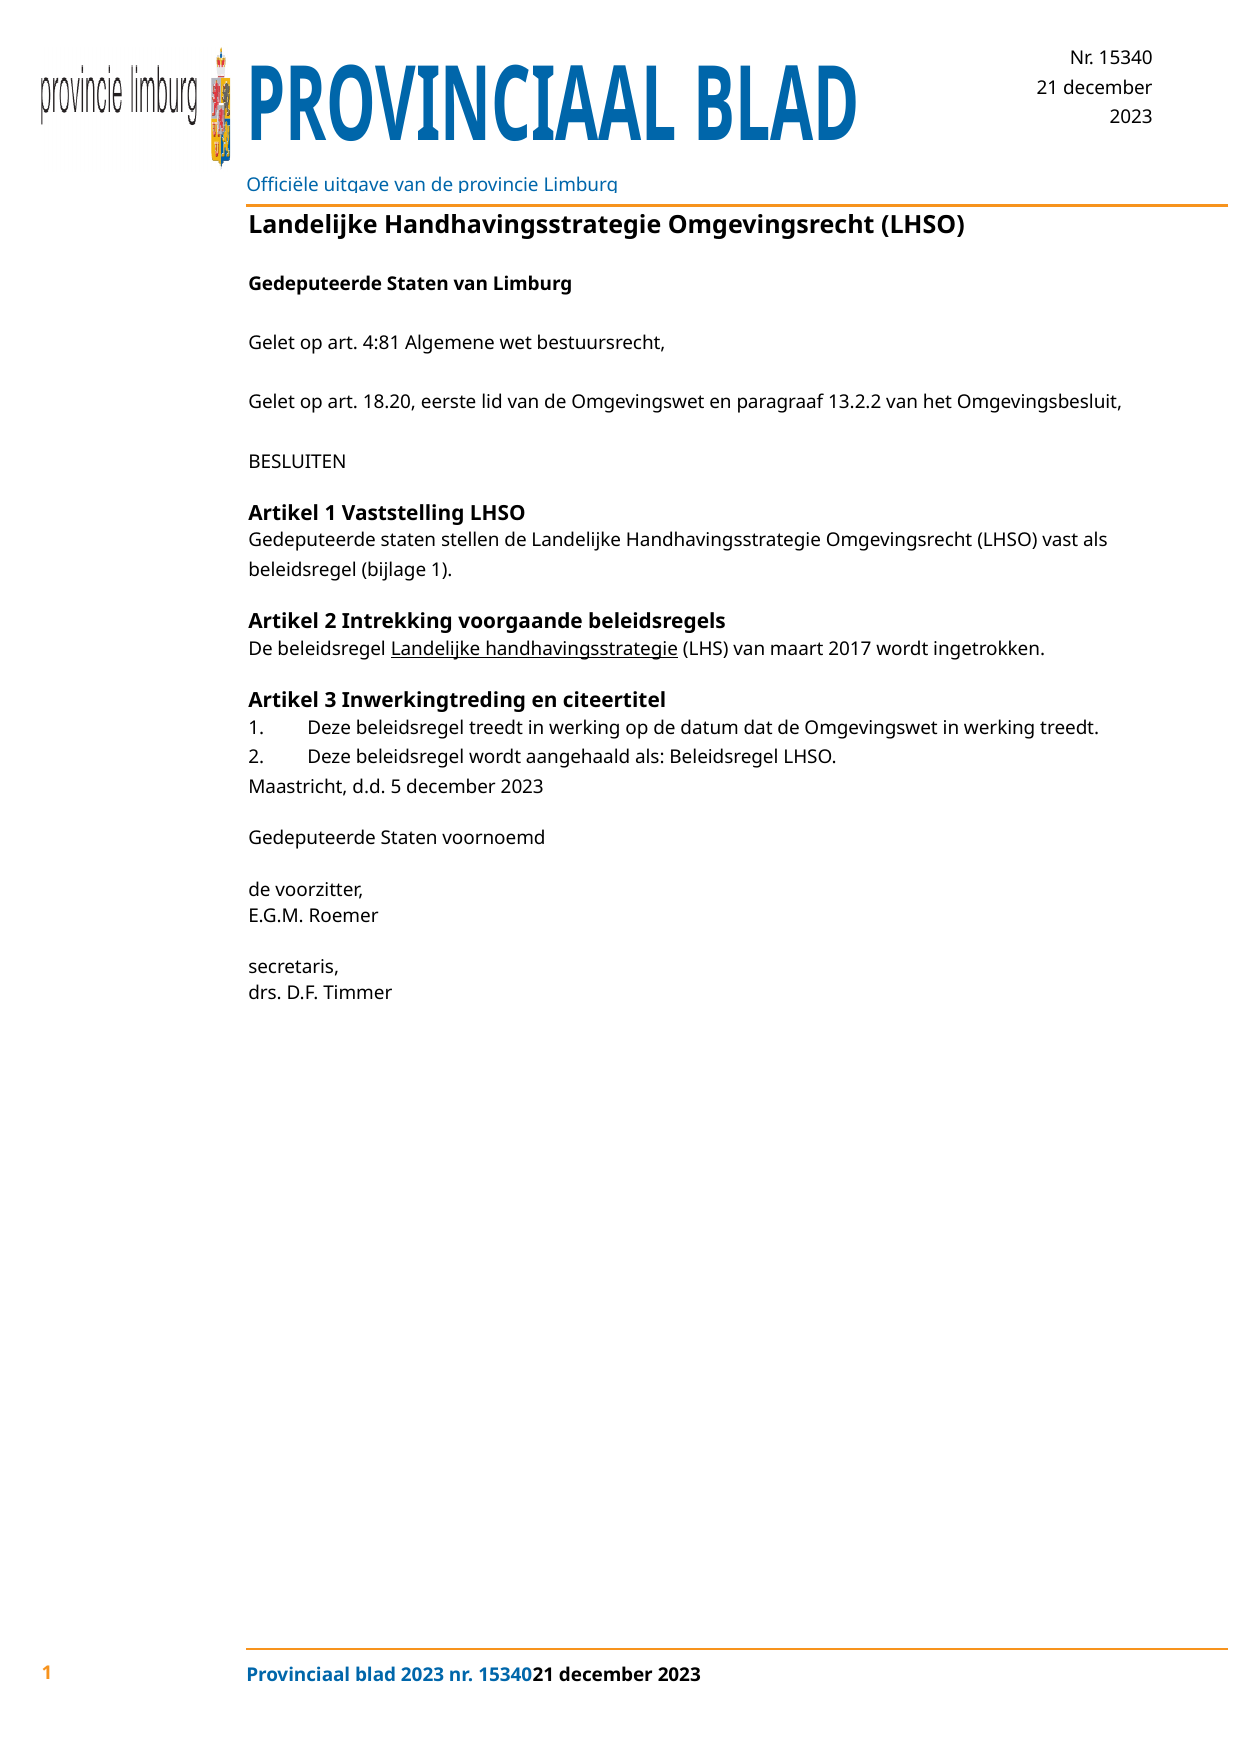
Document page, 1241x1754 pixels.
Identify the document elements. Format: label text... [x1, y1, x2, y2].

text de voorzitter, [248, 876, 1152, 902]
text Gedeputeerde staten stellen de Landelijke Handhavingsstrategie Omgevingsrecht (LHSO) vast als beleidsregel (bijlage 1). [248, 527, 1152, 582]
list Deze beleidsregel treedt in werking op de datum dat de Omgevingswet in werking treedt. [248, 714, 1152, 740]
text Artikel 2 Intrekking voorgaande beleidsregels [248, 607, 1152, 635]
text Gelet op art. 4:81 Algemene wet bestuursrecht, [248, 329, 1152, 355]
text Artikel 1 Vaststelling LHSO [248, 498, 1152, 527]
text Gedeputeerde Staten voornoemd [248, 824, 1152, 850]
text De beleidsregel Landelijke handhavingsstrategie (LHS) van maart 2017 wordt ingetrokken. [248, 635, 1152, 661]
list Deze beleidsregel wordt aangehaald als: Beleidsregel LHSO. [248, 743, 1152, 769]
text Gelet op art. 18.20, eerste lid van de Omgevingswet en paragraaf 13.2.2 van het Omgevingsbesluit, [248, 389, 1152, 414]
text Gedeputeerde Staten van Limburg [248, 270, 1152, 296]
text drs. D.F. Timmer [248, 979, 1152, 1005]
text Artikel 3 Inwerkingtreding en citeertitel [248, 686, 1152, 714]
text BESLUITEN [248, 448, 1152, 473]
text E.G.M. Roemer [248, 902, 1152, 927]
picture [41, 47, 231, 172]
text Maastricht, d.d. 5 december 2023 [248, 773, 1152, 799]
text Landelijke Handhavingsstrategie Omgevingsrecht (LHSO) [248, 207, 1152, 241]
text secretaris, [248, 953, 1152, 979]
